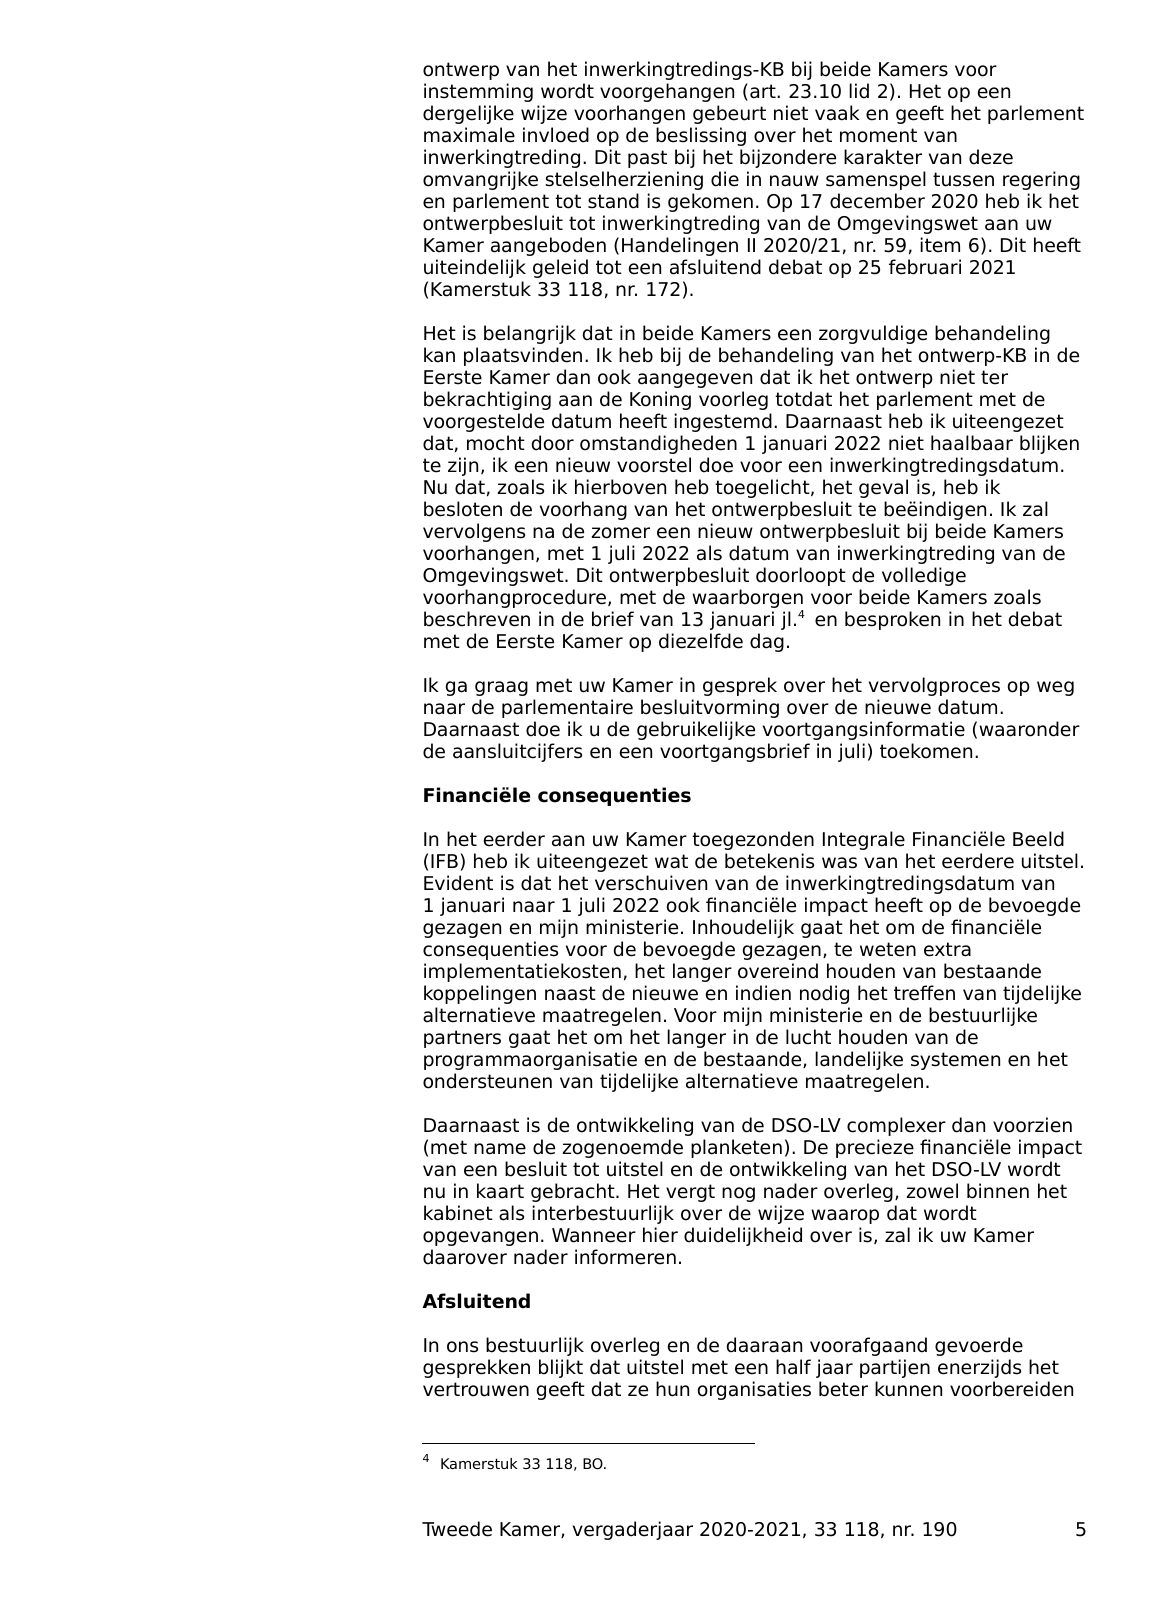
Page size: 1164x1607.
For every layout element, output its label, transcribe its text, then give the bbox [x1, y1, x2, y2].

text In het eerder aan uw Kamer toegezonden Integrale Financiële Beeld (IFB) heb ik uiteengezet wat de betekenis was van het eerdere uitstel. Evident is dat het verschuiven van de inwerkingtredingsdatum van 1 januari naar 1 juli 2022 ook financiële impact heeft op de bevoegde gezagen en mijn ministerie. Inhoudelijk gaat het om de financiële consequenties voor de bevoegde gezagen, te weten extra implementatiekosten, het langer overeind houden van bestaande koppelingen naast de nieuwe en indien nodig het treffen van tijdelijke alternatieve maatregelen. Voor mijn ministerie en de bestuurlijke partners gaat het om het langer in de lucht houden van de programmaorganisatie en de bestaande, landelijke systemen en het ondersteunen van tijdelijke alternatieve maatregelen. [422, 829, 1087, 1093]
text Het is belangrijk dat in beide Kamers een zorgvuldige behandeling kan plaatsvinden. Ik heb bij de behandeling van het ontwerp-KB in de Eerste Kamer dan ook aangegeven dat ik het ontwerp niet ter bekrachtiging aan de Koning voorleg totdat het parlement met de voorgestelde datum heeft ingestemd. Daarnaast heb ik uiteengezet dat, mocht door omstandigheden 1 januari 2022 niet haalbaar blijken te zijn, ik een nieuw voorstel doe voor een inwerkingtredingsdatum. Nu dat, zoals ik hierboven heb toegelicht, het geval is, heb ik besloten de voorhang van het ontwerpbesluit te beëindigen. Ik zal vervolgens na de zomer een nieuw ontwerpbesluit bij beide Kamers voorhangen, met 1 juli 2022 als datum van inwerkingtreding van de Omgevingswet. Dit ontwerpbesluit doorloopt de volledige voorhangprocedure, met de waarborgen voor beide Kamers zoals beschreven in de brief van 13 januari jl. en besproken in het debat met de Eerste Kamer op diezelfde dag. [422, 323, 1087, 653]
text ontwerp van het inwerkingtredings-KB bij beide Kamers voor instemming wordt voorgehangen (art. 23.10 lid 2). Het op een dergelijke wijze voorhangen gebeurt niet vaak en geeft het parlement maximale invloed op de beslissing over het moment van inwerkingtreding. Dit past bij het bijzondere karakter van deze omvangrijke stelselherziening die in nauw samenspel tussen regering en parlement tot stand is gekomen. Op 17 december 2020 heb ik het ontwerpbesluit tot inwerkingtreding van de Omgevingswet aan uw Kamer aangeboden (Handelingen II 2020/21, nr. 59, item 6). Dit heeft uiteindelijk geleid tot een afsluitend debat op 25 februari 2021 (Kamerstuk 33 118, nr. 172). [422, 59, 1087, 301]
subtitle Afsluitend [422, 1291, 1087, 1313]
subtitle Financiële consequenties [422, 785, 1087, 807]
text Ik ga graag met uw Kamer in gesprek over het vervolgproces op weg naar de parlementaire besluitvorming over de nieuwe datum. Daarnaast doe ik u de gebruikelijke voortgangsinformatie (waaronder de aansluitcijfers en een voortgangsbrief in juli) toekomen. [422, 675, 1087, 763]
text Daarnaast is de ontwikkeling van de DSO-LV complexer dan voorzien (met name de zogenoemde planketen). De precieze financiële impact van een besluit tot uitstel en de ontwikkeling van het DSO-LV wordt nu in kaart gebracht. Het vergt nog nader overleg, zowel binnen het kabinet als interbestuurlijk over de wijze waarop dat wordt opgevangen. Wanneer hier duidelijkheid over is, zal ik uw Kamer daarover nader informeren. [422, 1115, 1087, 1269]
text In ons bestuurlijk overleg en de daaraan voorafgaand gevoerde gesprekken blijkt dat uitstel met een half jaar partijen enerzijds het vertrouwen geeft dat ze hun organisaties beter kunnen voorbereiden [422, 1335, 1087, 1401]
text Kamerstuk 33 118, BO. [422, 1452, 1087, 1474]
